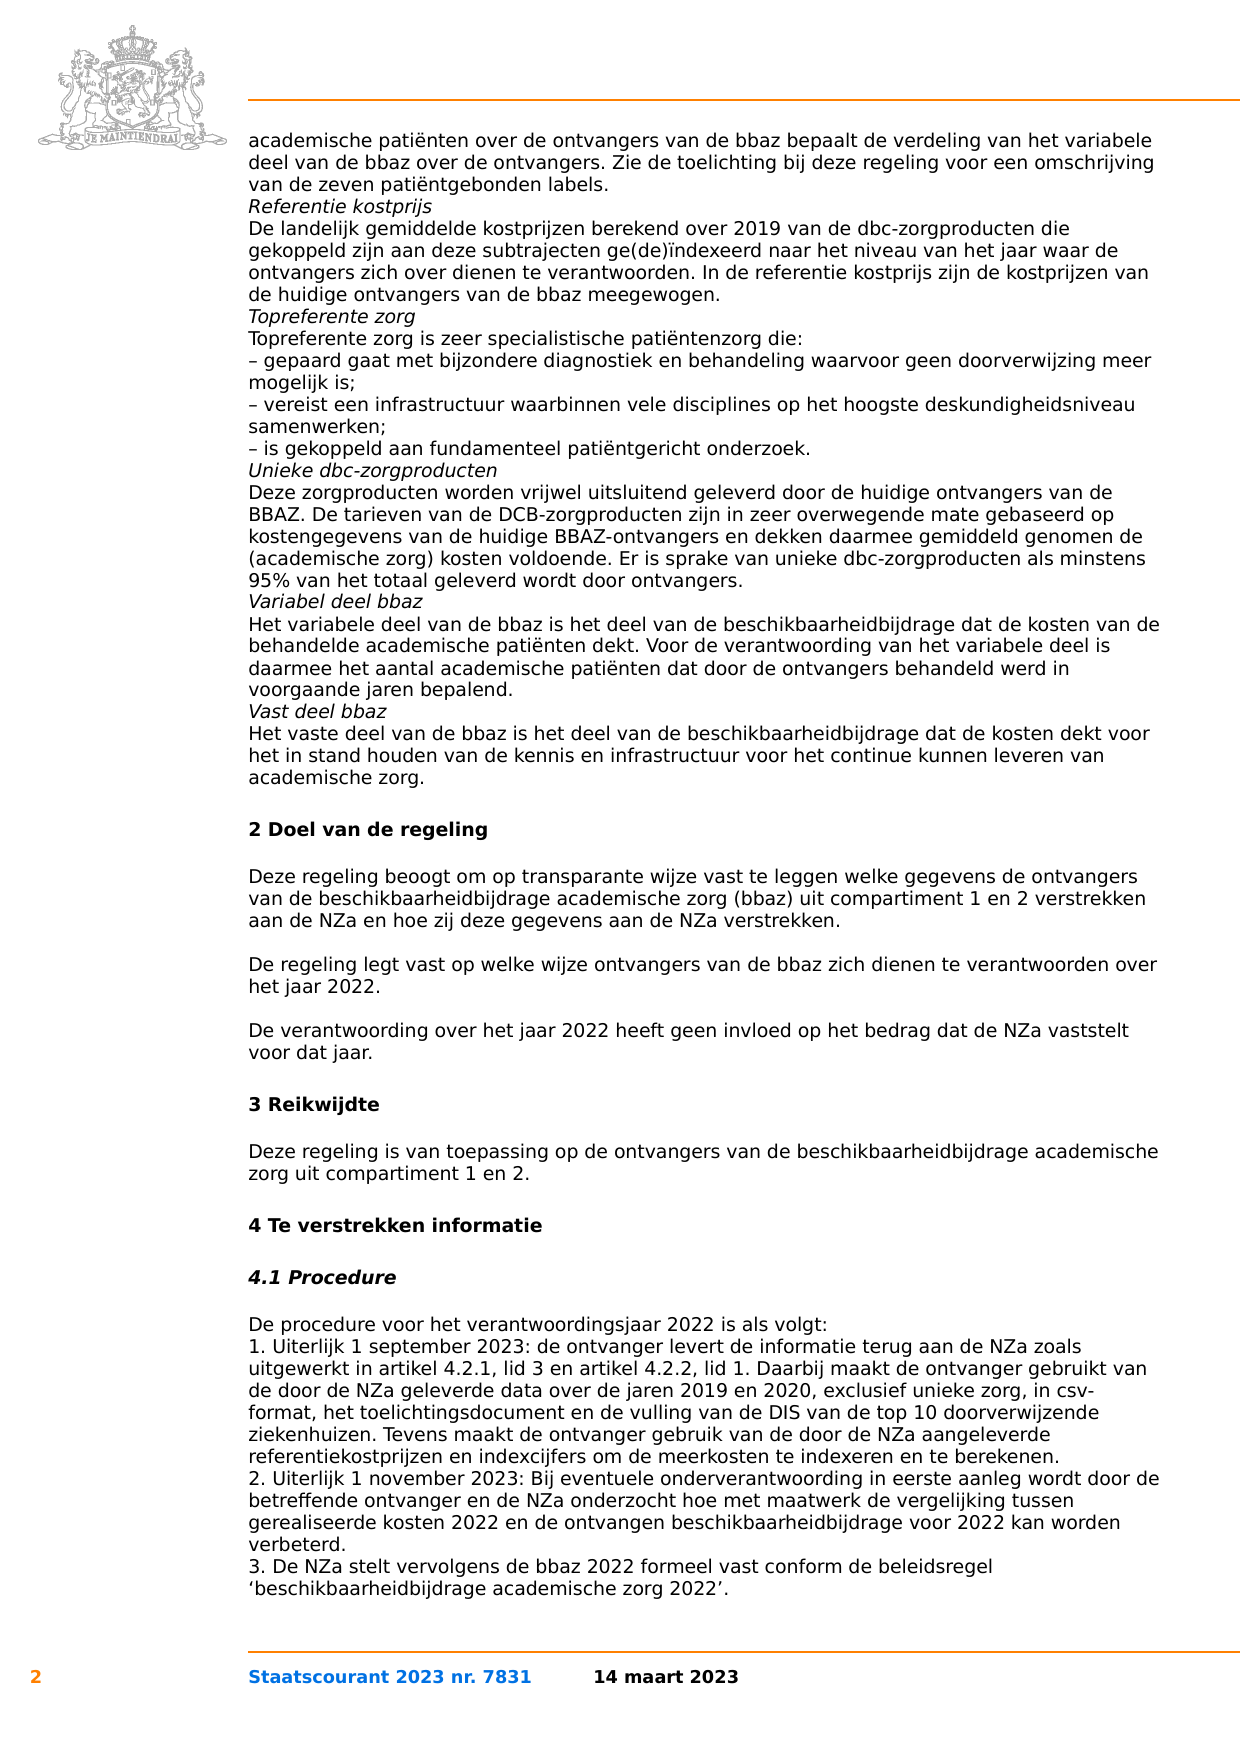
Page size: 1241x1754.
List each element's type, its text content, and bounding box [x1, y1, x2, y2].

text 1. Uiterlijk 1 september 2023: de ontvanger levert de informatie terug aan de NZa zoals uitgewerkt in artikel 4.2.1, lid 3 en artikel 4.2.2, lid 1. Daarbij maakt de ontvanger gebruikt van de door de NZa geleverde data over de jaren 2019 en 2020, exclusief unieke zorg, in csv-format, het toelichtingsdocument en de vulling van de DIS van de top 10 doorverwijzende ziekenhuizen. Tevens maakt de ontvanger gebruik van de door de NZa aangeleverde referentiekostprijzen en indexcijfers om de meerkosten te indexeren en te berekenen. [248, 1336, 1163, 1468]
text Deze regeling beoogt om op transparante wijze vast te leggen welke gegevens de ontvangers van de beschikbaarheidbijdrage academische zorg (bbaz) uit compartiment 1 en 2 verstrekken aan de NZa en hoe zij deze gegevens aan de NZa verstrekken. [248, 866, 1163, 932]
text De procedure voor het verantwoordingsjaar 2022 is als volgt: [248, 1314, 1163, 1336]
text – vereist een infrastructuur waarbinnen vele disciplines op het hoogste deskundigheidsniveau samenwerken; [248, 394, 1163, 438]
picture [38, 25, 227, 150]
text Topreferente zorg is zeer specialistische patiëntenzorg die: [248, 328, 1163, 350]
text 3. De NZa stelt vervolgens de bbaz 2022 formeel vast conform de beleidsregel ‘beschikbaarheidbijdrage academische zorg 2022’. [248, 1556, 1163, 1599]
text – is gekoppeld aan fundamenteel patiëntgericht onderzoek. [248, 438, 1163, 459]
subtitle 4.1 Procedure [248, 1267, 1163, 1289]
subtitle 4 Te verstrekken informatie [248, 1215, 1163, 1237]
text De verantwoording over het jaar 2022 heeft geen invloed op het bedrag dat de NZa vaststelt voor dat jaar. [248, 1020, 1163, 1064]
subtitle 3 Reikwijdte [248, 1094, 1163, 1116]
subtitle 2 Doel van de regeling [248, 819, 1163, 841]
text Unieke dbc-zorgproducten [248, 459, 1163, 482]
text Deze regeling is van toepassing op de ontvangers van de beschikbaarheidbijdrage academische zorg uit compartiment 1 en 2. [248, 1141, 1163, 1185]
text Referentie kostprijs [248, 196, 1163, 218]
text – gepaard gaat met bijzondere diagnostiek en behandeling waarvoor geen doorverwijzing meer mogelijk is; [248, 350, 1163, 394]
text Het vaste deel van de bbaz is het deel van de beschikbaarheidbijdrage dat de kosten dekt voor het in stand houden van de kennis en infrastructuur voor het continue kunnen leveren van academische zorg. [248, 723, 1163, 789]
text Het variabele deel van de bbaz is het deel van de beschikbaarheidbijdrage dat de kosten van de behandelde academische patiënten dekt. Voor de verantwoording van het variabele deel is daarmee het aantal academische patiënten dat door de ontvangers behandeld werd in voorgaande jaren bepalend. [248, 613, 1163, 701]
text Vast deel bbaz [248, 701, 1163, 723]
text Deze zorgproducten worden vrijwel uitsluitend geleverd door de huidige ontvangers van de BBAZ. De tarieven van de DCB-zorgproducten zijn in zeer overwegende mate gebaseerd op kostengegevens van de huidige BBAZ-ontvangers en dekken daarmee gemiddeld genomen de (academische zorg) kosten voldoende. Er is sprake van unieke dbc-zorgproducten als minstens 95% van het totaal geleverd wordt door ontvangers. [248, 482, 1163, 591]
text 2. Uiterlijk 1 november 2023: Bij eventuele onderverantwoording in eerste aanleg wordt door de betreffende ontvanger en de NZa onderzocht hoe met maatwerk de vergelijking tussen gerealiseerde kosten 2022 en de ontvangen beschikbaarheidbijdrage voor 2022 kan worden verbeterd. [248, 1468, 1163, 1556]
text Variabel deel bbaz [248, 591, 1163, 613]
text academische patiënten over de ontvangers van de bbaz bepaalt de verdeling van het variabele deel van de bbaz over de ontvangers. Zie de toelichting bij deze regeling voor een omschrijving van de zeven patiëntgebonden labels. [248, 130, 1163, 196]
text De regeling legt vast op welke wijze ontvangers van de bbaz zich dienen te verantwoorden over het jaar 2022. [248, 954, 1163, 998]
text De landelijk gemiddelde kostprijzen berekend over 2019 van de dbc-zorgproducten die gekoppeld zijn aan deze subtrajecten ge(de)ïndexeerd naar het niveau van het jaar waar de ontvangers zich over dienen te verantwoorden. In de referentie kostprijs zijn de kostprijzen van de huidige ontvangers van de bbaz meegewogen. [248, 218, 1163, 306]
text Topreferente zorg [248, 306, 1163, 328]
